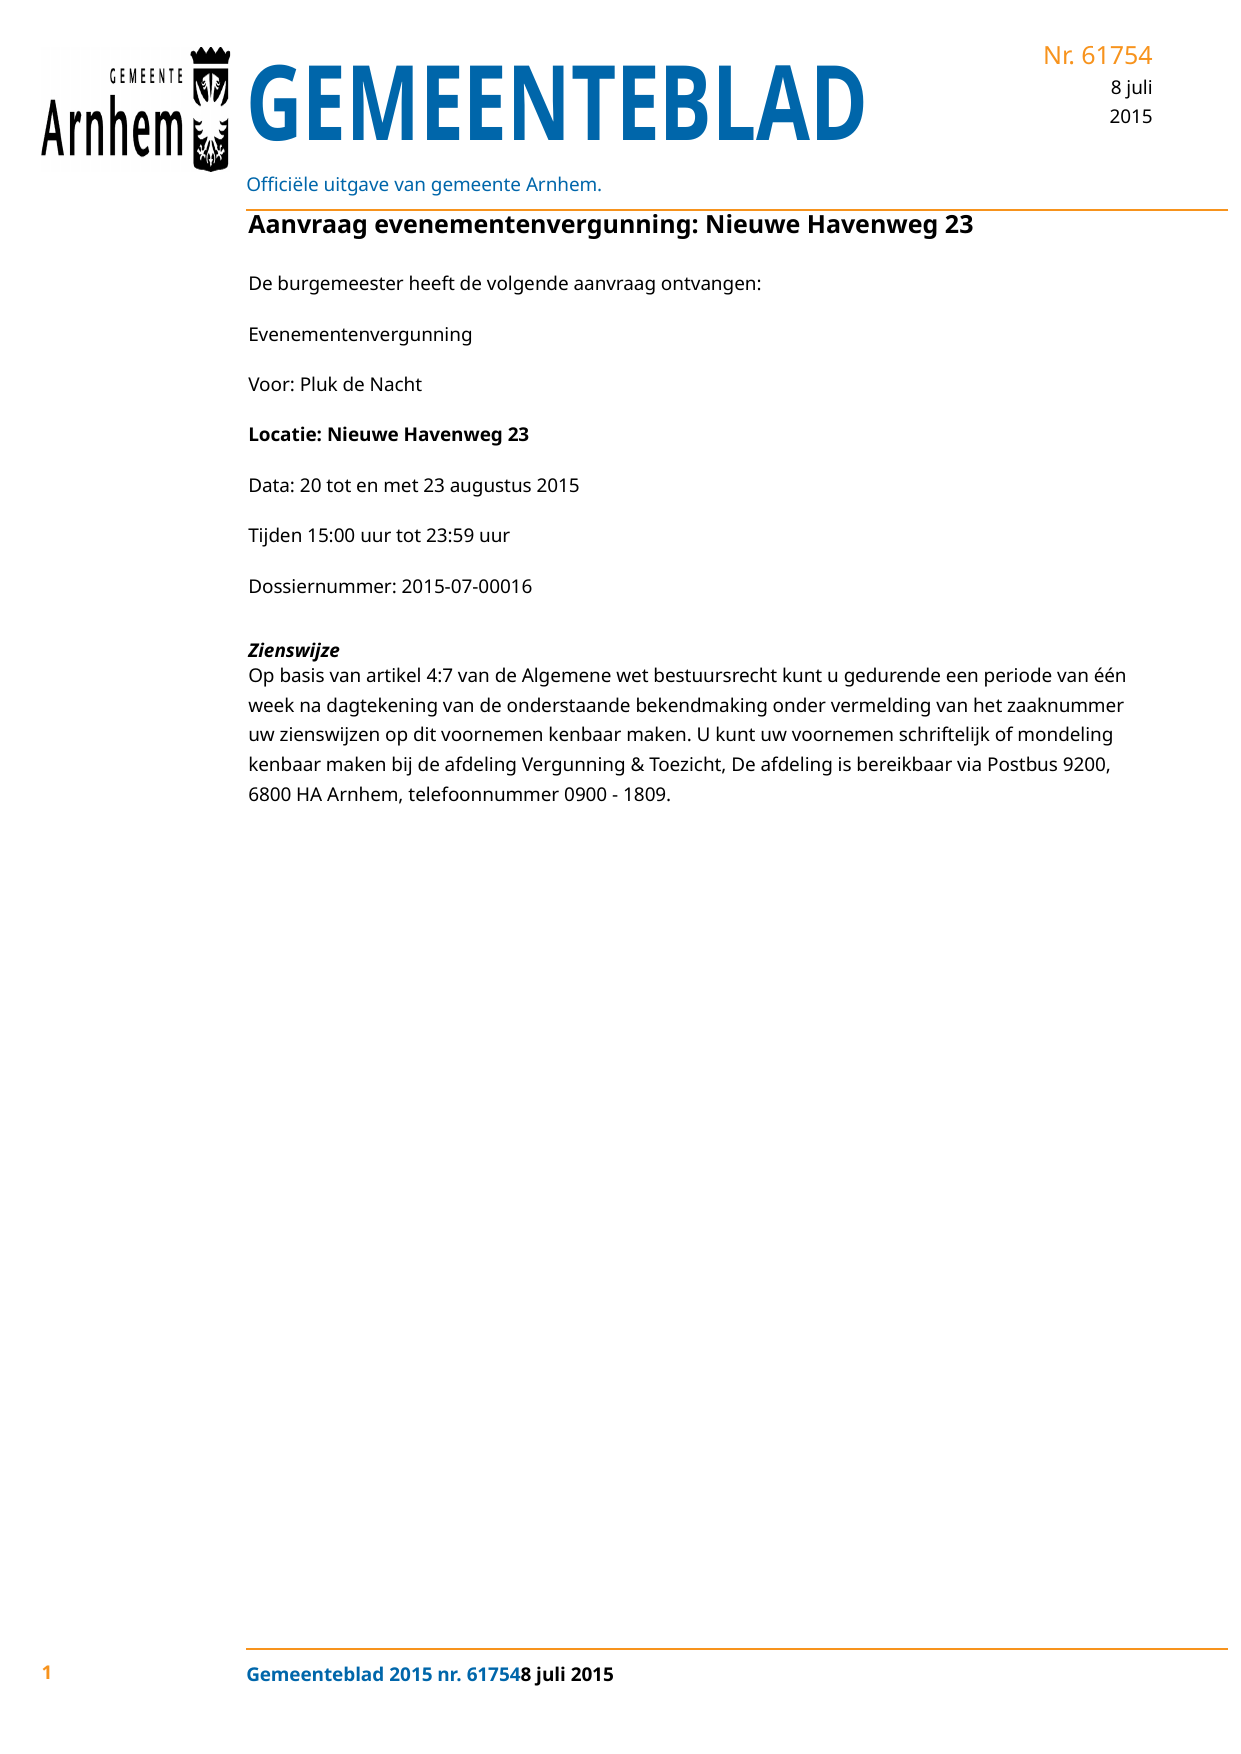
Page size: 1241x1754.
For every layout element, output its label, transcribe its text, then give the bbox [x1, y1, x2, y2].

text Tijden 15:00 uur tot 23:59 uur [248, 522, 1152, 548]
picture [41, 47, 231, 172]
text Dossiernummer: 2015-07-00016 [248, 573, 1152, 598]
text De burgemeester heeft de volgende aanvraag ontvangen: [248, 270, 1152, 296]
text Locatie: Nieuwe Havenweg 23 [248, 422, 1152, 447]
text Zienswijze [248, 637, 1152, 662]
text Aanvraag evenementenvergunning: Nieuwe Havenweg 23 [248, 211, 1152, 241]
text Data: 20 tot en met 23 augustus 2015 [248, 472, 1152, 498]
text Op basis van artikel 4:7 van de Algemene wet bestuursrecht kunt u gedurende een periode van één week na dagtekening van de onderstaande bekendmaking onder vermelding van het zaaknummer uw zienswijzen op dit voornemen kenbaar maken. U kunt uw voornemen schriftelijk of mondeling kenbaar maken bij de afdeling Vergunning & Toezicht, De afdeling is bereikbaar via Postbus 9200, 6800 HA Arnhem, telefoonnummer 0900 - 1809. [248, 662, 1152, 807]
text Evenementenvergunning [248, 321, 1152, 346]
text Voor: Pluk de Nacht [248, 371, 1152, 397]
